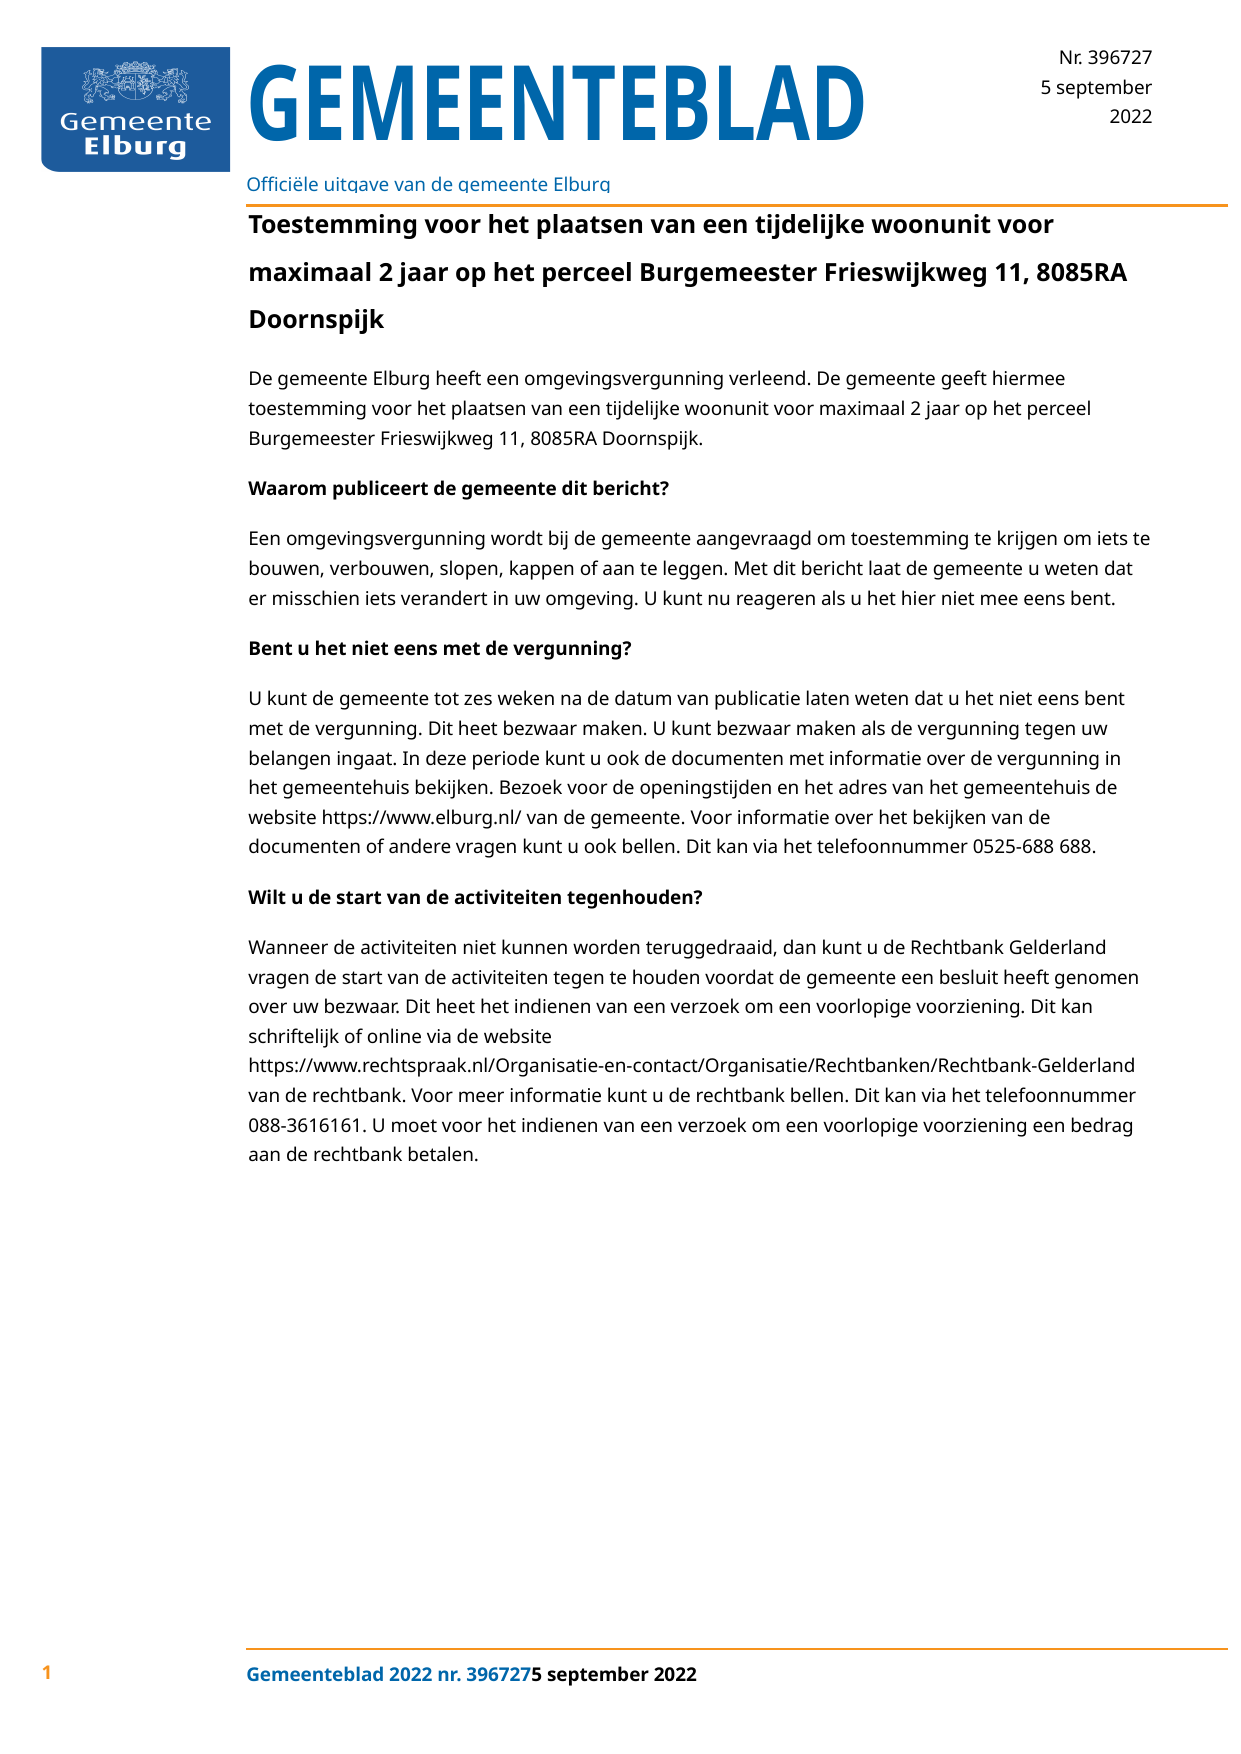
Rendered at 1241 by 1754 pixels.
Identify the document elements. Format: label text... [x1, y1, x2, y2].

text Wilt u de start van de activiteiten tegenhouden? [248, 884, 1152, 909]
text Waarom publiceert de gemeente dit bericht? [248, 475, 1152, 501]
text Wanneer de activiteiten niet kunnen worden teruggedraaid, dan kunt u de Rechtbank Gelderland vragen de start van de activiteiten tegen te houden voordat de gemeente een besluit heeft genomen over uw bezwaar. Dit heet het indienen van een verzoek om een voorlopige voorziening. Dit kan schriftelijk of online via de website https://www.rechtspraak.nl/Organisatie-en-contact/Organisatie/Rechtbanken/Rechtbank-Gelderland van de rechtbank. Voor meer informatie kunt u de rechtbank bellen. Dit kan via het telefoonnummer 088-3616161. U moet voor het indienen van een verzoek om een voorlopige voorziening een bedrag aan de rechtbank betalen. [248, 934, 1152, 1167]
text Een omgevingsvergunning wordt bij de gemeente aangevraagd om toestemming te krijgen om iets te bouwen, verbouwen, slopen, kappen of aan te leggen. Met dit bericht laat de gemeente u weten dat er misschien iets verandert in uw omgeving. U kunt nu reageren als u het hier niet mee eens bent. [248, 526, 1152, 610]
text U kunt de gemeente tot zes weken na de datum van publicatie laten weten dat u het niet eens bent met de vergunning. Dit heet bezwaar maken. U kunt bezwaar maken als de vergunning tegen uw belangen ingaat. In deze periode kunt u ook de documenten met informatie over de vergunning in het gemeentehuis bekijken. Bezoek voor de openingstijden en het adres van het gemeentehuis de website https://www.elburg.nl/ van de gemeente. Voor informatie over het bekijken van de documenten of andere vragen kunt u ook bellen. Dit kan via het telefoonnummer 0525-688 688. [248, 686, 1152, 859]
text De gemeente Elburg heeft een omgevingsvergunning verleend. De gemeente geeft hiermee toestemming voor het plaatsen van een tijdelijke woonunit voor maximaal 2 jaar op het perceel Burgemeester Frieswijkweg 11, 8085RA Doornspijk. [248, 366, 1152, 450]
text Toestemming voor het plaatsen van een tijdelijke woonunit voor maximaal 2 jaar op het perceel Burgemeester Frieswijkweg 11, 8085RA Doornspijk [248, 207, 1152, 336]
text Bent u het niet eens met de vergunning? [248, 635, 1152, 661]
picture [41, 47, 231, 172]
